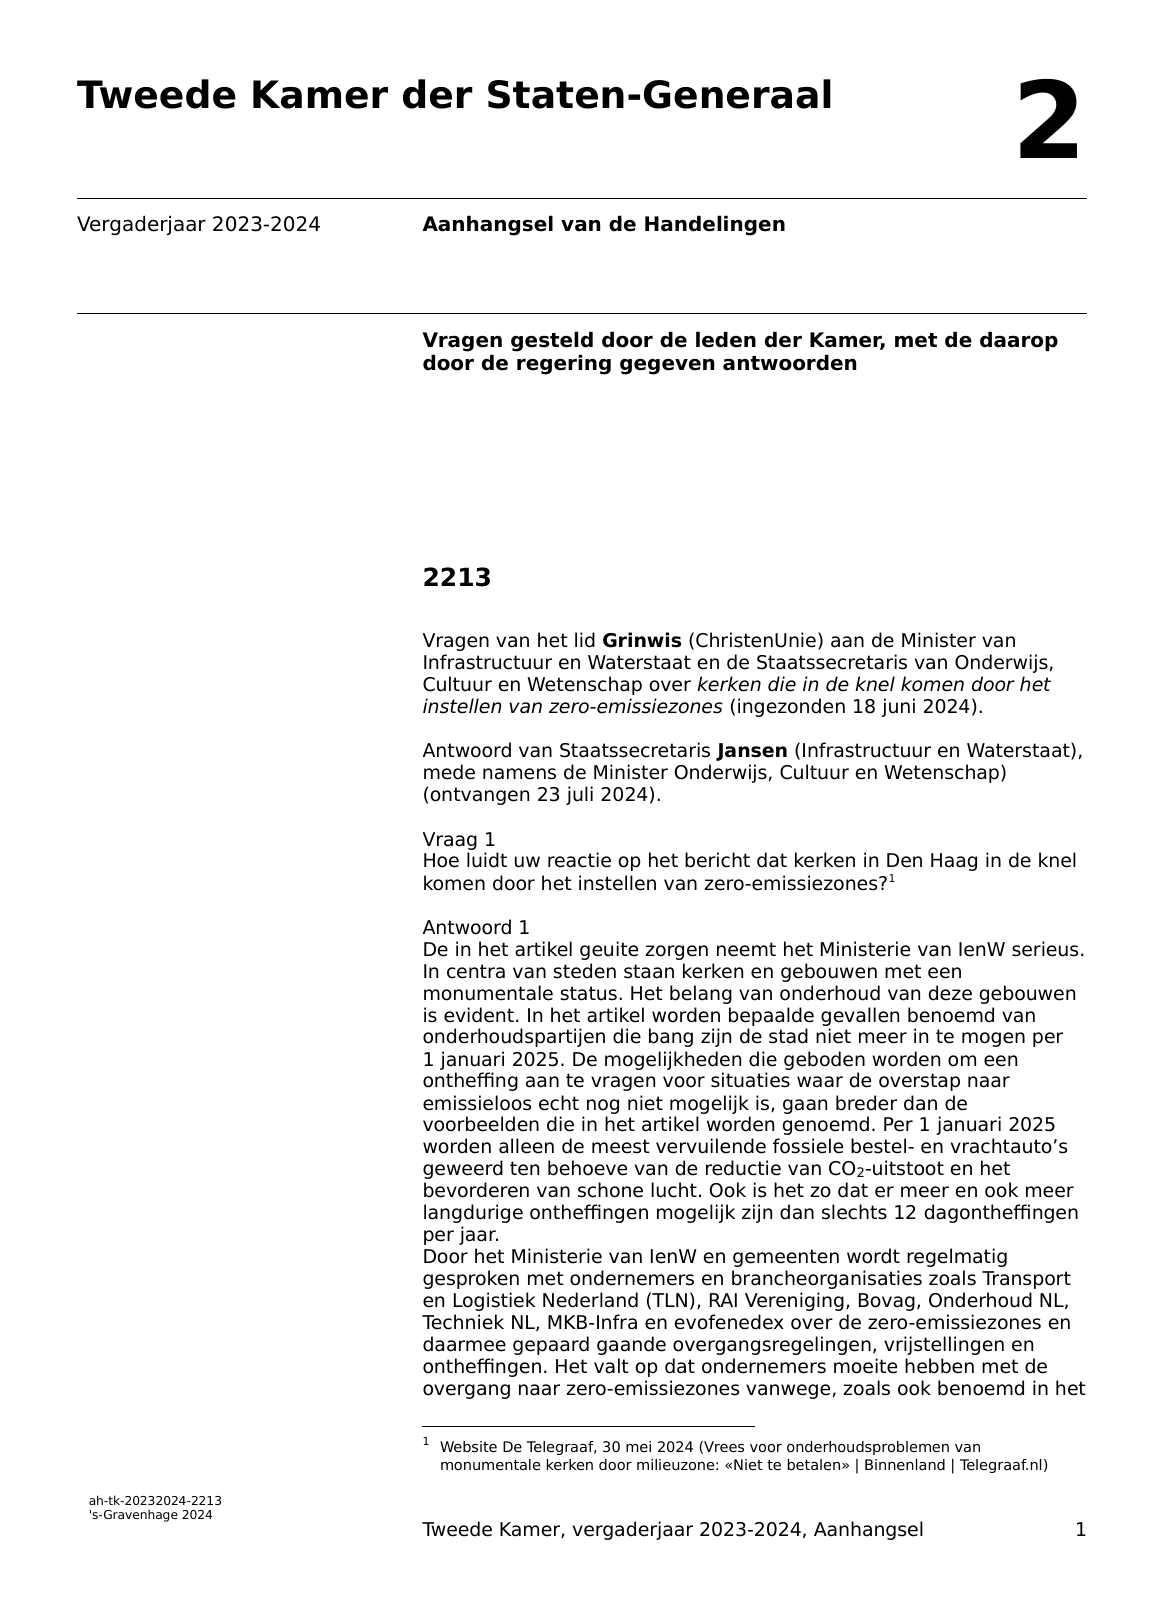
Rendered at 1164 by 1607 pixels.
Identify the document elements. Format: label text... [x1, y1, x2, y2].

text Antwoord 1 [422, 917, 1087, 938]
text ah-tk-20232024-2213 [88, 1494, 323, 1508]
table_cell Vragen gesteld door de leden der Kamer, met de daarop door de regering gegeven antwoorden [422, 314, 1087, 375]
table_header Tweede Kamer der Staten-Generaal [77, 59, 886, 198]
text 's-Gravenhage 2024 [88, 1508, 323, 1522]
text Vragen van het lid Grinwis (ChristenUnie) aan de Minister van Infrastructuur en Waterstaat en de Staatssecretaris van Onderwijs, Cultuur en Wetenschap over kerken die in de knel komen door het instellen van zero-emissiezones (ingezonden 18 juni 2024). [422, 630, 1087, 718]
table_cell Vergaderjaar 2023-2024 [77, 199, 422, 313]
table_header 2 [886, 59, 1087, 198]
text Hoe luidt uw reactie op het bericht dat kerken in Den Haag in de knel komen door het instellen van zero-emissiezones? [422, 850, 1087, 894]
text Vraag 1 [422, 828, 1087, 850]
text Door het Ministerie van IenW en gemeenten wordt regelmatig gesproken met ondernemers en brancheorganisaties zoals Transport en Logistiek Nederland (TLN), RAI Vereniging, Bovag, Onderhoud NL, Techniek NL, MKB-Infra en evofenedex over de zero-emissiezones en daarmee gepaard gaande overgangsregelingen, vrijstellingen en ontheffingen. Het valt op dat ondernemers moeite hebben met de overgang naar zero-emissiezones vanwege, zoals ook benoemd in het [422, 1246, 1087, 1400]
text Website De Telegraaf, 30 mei 2024 (Vrees voor onderhoudsproblemen van monumentale kerken door milieuzone: «Niet te betalen» | Binnenland | Telegraaf.nl) [422, 1435, 1087, 1474]
text De in het artikel geuite zorgen neemt het Ministerie van IenW serieus. In centra van steden staan kerken en gebouwen met een monumentale status. Het belang van onderhoud van deze gebouwen is evident. In het artikel worden bepaalde gevallen benoemd van onderhoudspartijen die bang zijn de stad niet meer in te mogen per 1 januari 2025. De mogelijkheden die geboden worden om een ontheffing aan te vragen voor situaties waar de overstap naar emissieloos echt nog niet mogelijk is, gaan breder dan de voorbeelden die in het artikel worden genoemd. Per 1 januari 2025 worden alleen de meest vervuilende fossiele bestel- en vrachtauto’s geweerd ten behoeve van de reductie van CO2-uitstoot en het bevorderen van schone lucht. Ook is het zo dat er meer en ook meer langdurige ontheffingen mogelijk zijn dan slechts 12 dagontheffingen per jaar. [422, 938, 1087, 1246]
text Antwoord van Staatssecretaris Jansen (Infrastructuur en Waterstaat), mede namens de Minister Onderwijs, Cultuur en Wetenschap) (ontvangen 23 juli 2024). [422, 740, 1087, 806]
table_cell [77, 314, 422, 375]
text 2213 [422, 563, 1087, 592]
table_cell Aanhangsel van de Handelingen [422, 199, 1087, 313]
